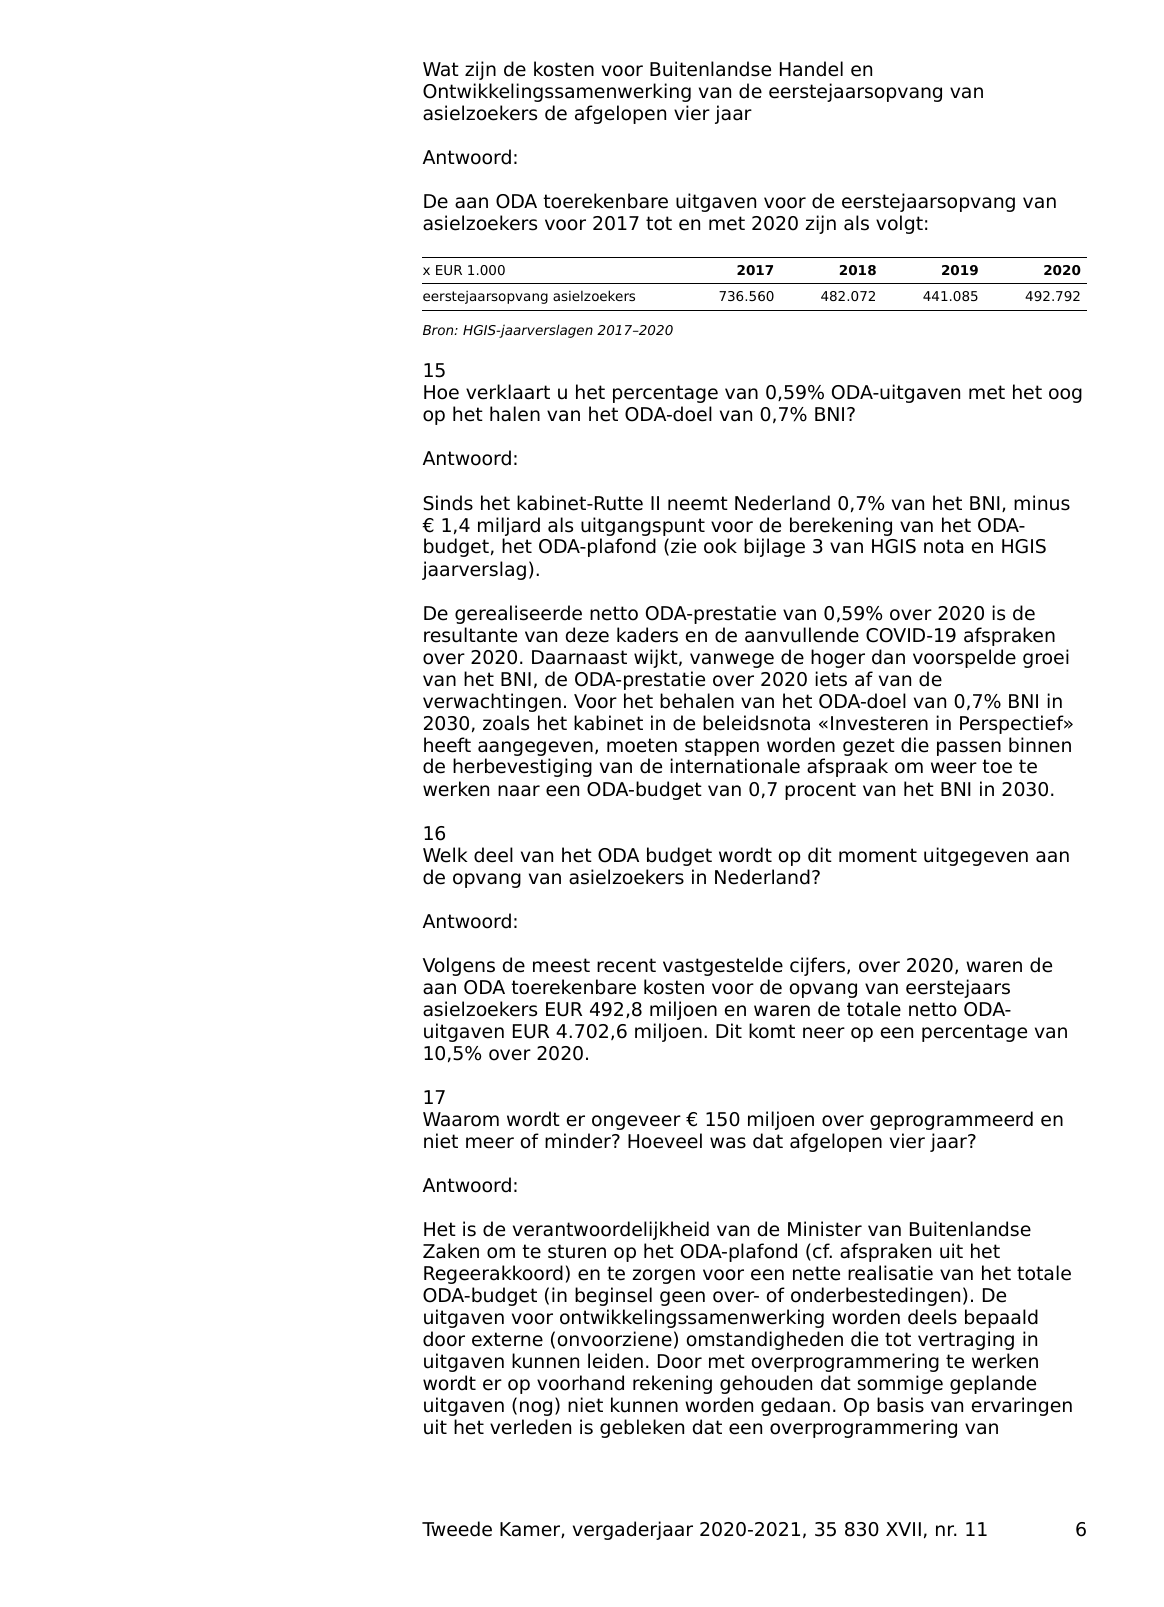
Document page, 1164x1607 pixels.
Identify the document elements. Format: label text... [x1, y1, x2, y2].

text Sinds het kabinet-Rutte II neemt Nederland 0,7% van het BNI, minus € 1,4 miljard als uitgangspunt voor de berekening van het ODA-budget, het ODA-plafond (zie ook bijlage 3 van HGIS nota en HGIS jaarverslag). [422, 492, 1087, 580]
text Antwoord: [422, 147, 1087, 169]
text Waarom wordt er ongeveer € 150 miljoen over geprogrammeerd en niet meer of minder? Hoeveel was dat afgelopen vier jaar? [422, 1109, 1087, 1153]
text De aan ODA toerekenbare uitgaven voor de eerstejaarsopvang van asielzoekers voor 2017 tot en met 2020 zijn als volgt: [422, 191, 1087, 235]
text 15 [422, 360, 1087, 382]
text De gerealiseerde netto ODA-prestatie van 0,59% over 2020 is de resultante van deze kaders en de aanvullende COVID-19 afspraken over 2020. Daarnaast wijkt, vanwege de hoger dan voorspelde groei van het BNI, de ODA-prestatie over 2020 iets af van de verwachtingen. Voor het behalen van het ODA-doel van 0,7% BNI in 2030, zoals het kabinet in de beleidsnota «Investeren in Perspectief» heeft aangegeven, moeten stappen worden gezet die passen binnen de herbevestiging van de internationale afspraak om weer toe te werken naar een ODA-budget van 0,7 procent van het BNI in 2030. [422, 603, 1087, 800]
text Antwoord: [422, 911, 1087, 933]
table_header 2020 [984, 258, 1087, 283]
text Het is de verantwoordelijkheid van de Minister van Buitenlandse Zaken om te sturen op het ODA-plafond (cf. afspraken uit het Regeerakkoord) en te zorgen voor een nette realisatie van het totale ODA-budget (in beginsel geen over- of onderbestedingen). De uitgaven voor ontwikkelingssamenwerking worden deels bepaald door externe (onvoorziene) omstandigheden die tot vertraging in uitgaven kunnen leiden. Door met overprogrammering te werken wordt er op voorhand rekening gehouden dat sommige geplande uitgaven (nog) niet kunnen worden gedaan. Op basis van ervaringen uit het verleden is gebleken dat een overprogrammering van [422, 1219, 1087, 1439]
table_cell 736.560 [678, 284, 780, 309]
table_header 2019 [882, 258, 984, 283]
text Wat zijn de kosten voor Buitenlandse Handel en Ontwikkelingssamenwerking van de eerstejaarsopvang van asielzoekers de afgelopen vier jaar [422, 59, 1087, 125]
table_header 2018 [780, 258, 882, 283]
text Welk deel van het ODA budget wordt op dit moment uitgegeven aan de opvang van asielzoekers in Nederland? [422, 844, 1087, 888]
text 16 [422, 823, 1087, 844]
table_cell eerstejaarsopvang asielzoekers [422, 284, 678, 309]
table_header x EUR 1.000 [422, 258, 678, 283]
text Antwoord: [422, 1175, 1087, 1197]
text 17 [422, 1087, 1087, 1109]
table_header 2017 [678, 258, 780, 283]
table_cell 441.085 [882, 284, 984, 309]
table_cell Bron: HGIS-jaarverslagen 2017–2020 [422, 311, 1087, 338]
table_cell 492.792 [984, 284, 1087, 309]
text Volgens de meest recent vastgestelde cijfers, over 2020, waren de aan ODA toerekenbare kosten voor de opvang van eerstejaars asielzoekers EUR 492,8 miljoen en waren de totale netto ODA-uitgaven EUR 4.702,6 miljoen. Dit komt neer op een percentage van 10,5% over 2020. [422, 955, 1087, 1065]
text Hoe verklaart u het percentage van 0,59% ODA-uitgaven met het oog op het halen van het ODA-doel van 0,7% BNI? [422, 382, 1087, 426]
text Antwoord: [422, 448, 1087, 470]
table_cell 482.072 [780, 284, 882, 309]
